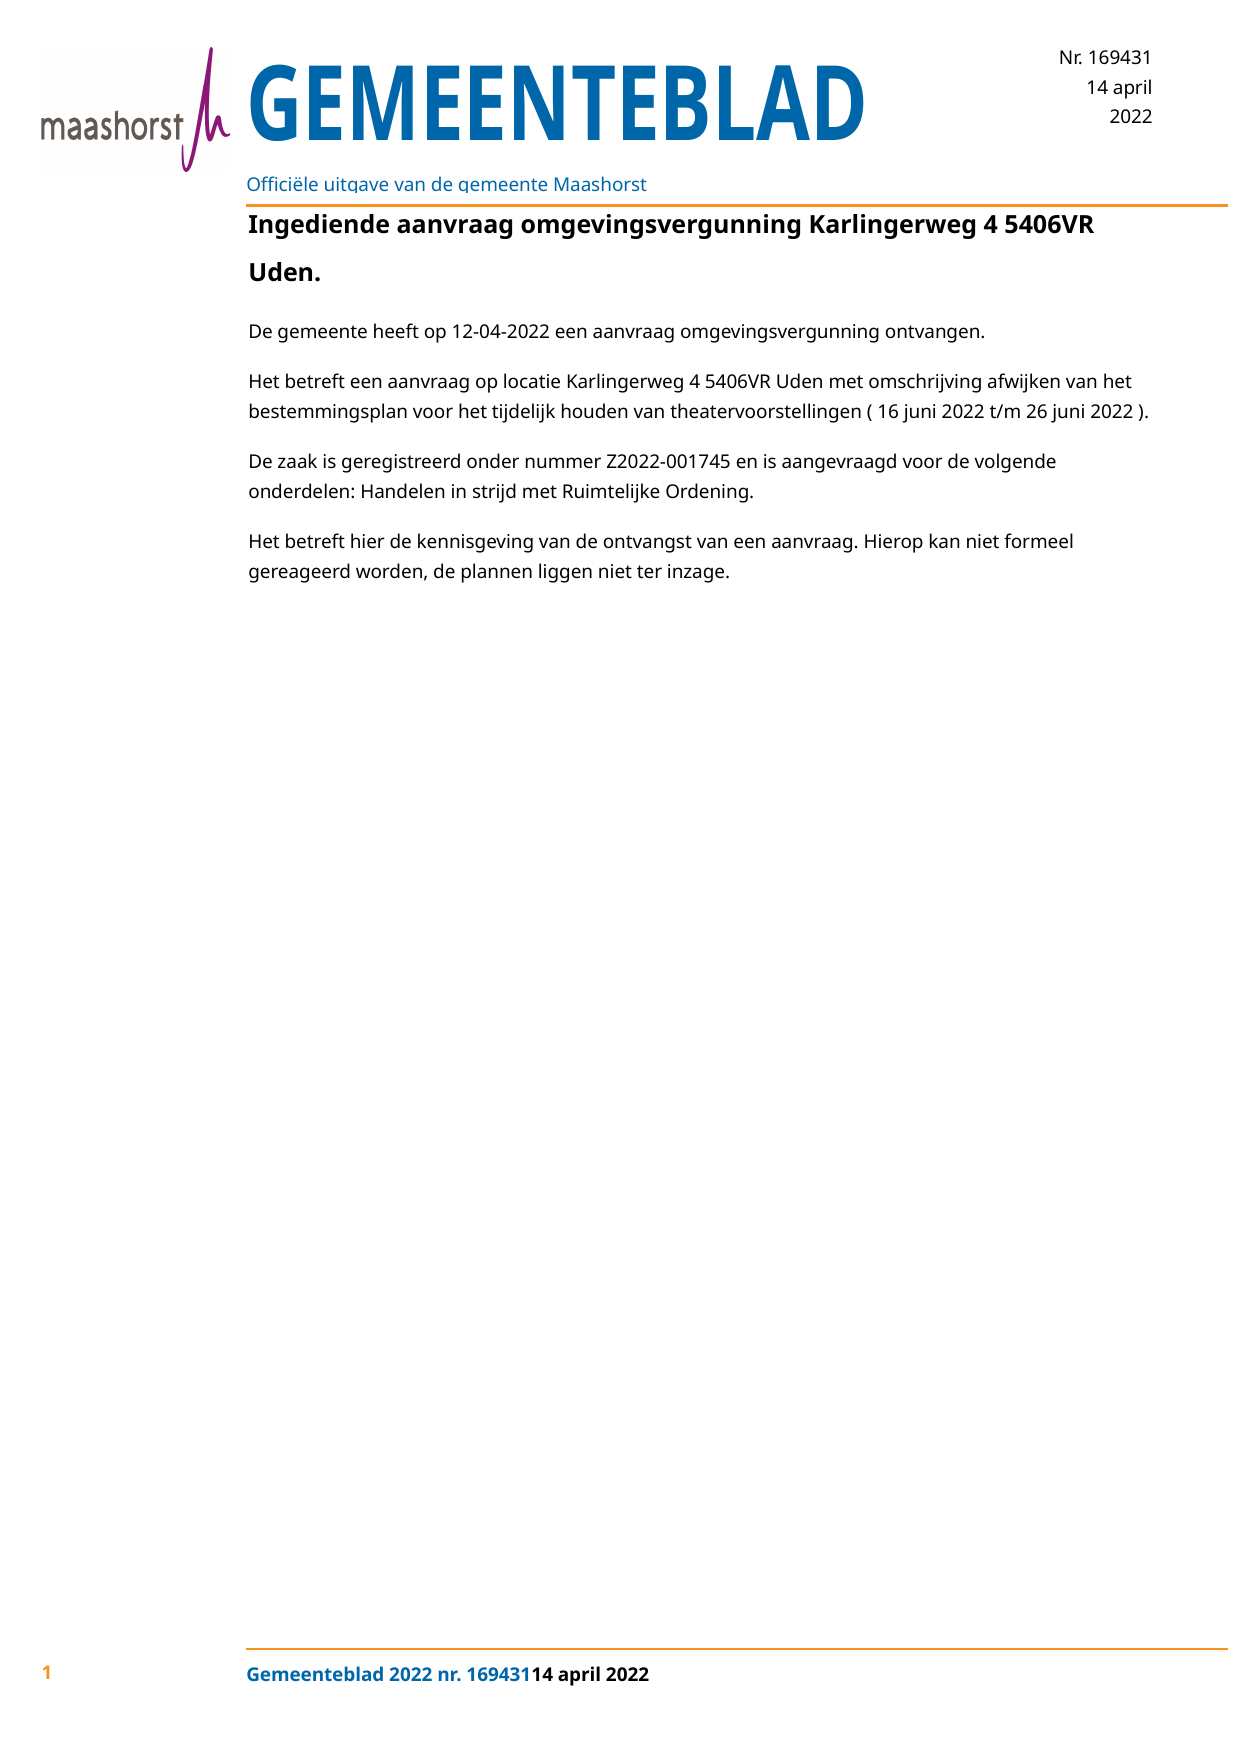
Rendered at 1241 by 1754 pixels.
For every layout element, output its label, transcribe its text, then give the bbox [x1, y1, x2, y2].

text De zaak is geregistreerd onder nummer Z2022-001745 en is aangevraagd voor de volgende onderdelen: Handelen in strijd met Ruimtelijke Ordening. [248, 448, 1152, 504]
text Het betreft hier de kennisgeving van de ontvangst van een aanvraag. Hierop kan niet formeel gereageerd worden, de plannen liggen niet ter inzage. [248, 528, 1152, 584]
text Ingediende aanvraag omgevingsvergunning Karlingerweg 4 5406VR Uden. [248, 207, 1152, 288]
text Het betreft een aanvraag op locatie Karlingerweg 4 5406VR Uden met omschrijving afwijken van het bestemmingsplan voor het tijdelijk houden van theatervoorstellingen ( 16 juni 2022 t/m 26 juni 2022 ). [248, 368, 1152, 424]
text De gemeente heeft op 12-04-2022 een aanvraag omgevingsvergunning ontvangen. [248, 318, 1152, 344]
picture [41, 47, 231, 172]
